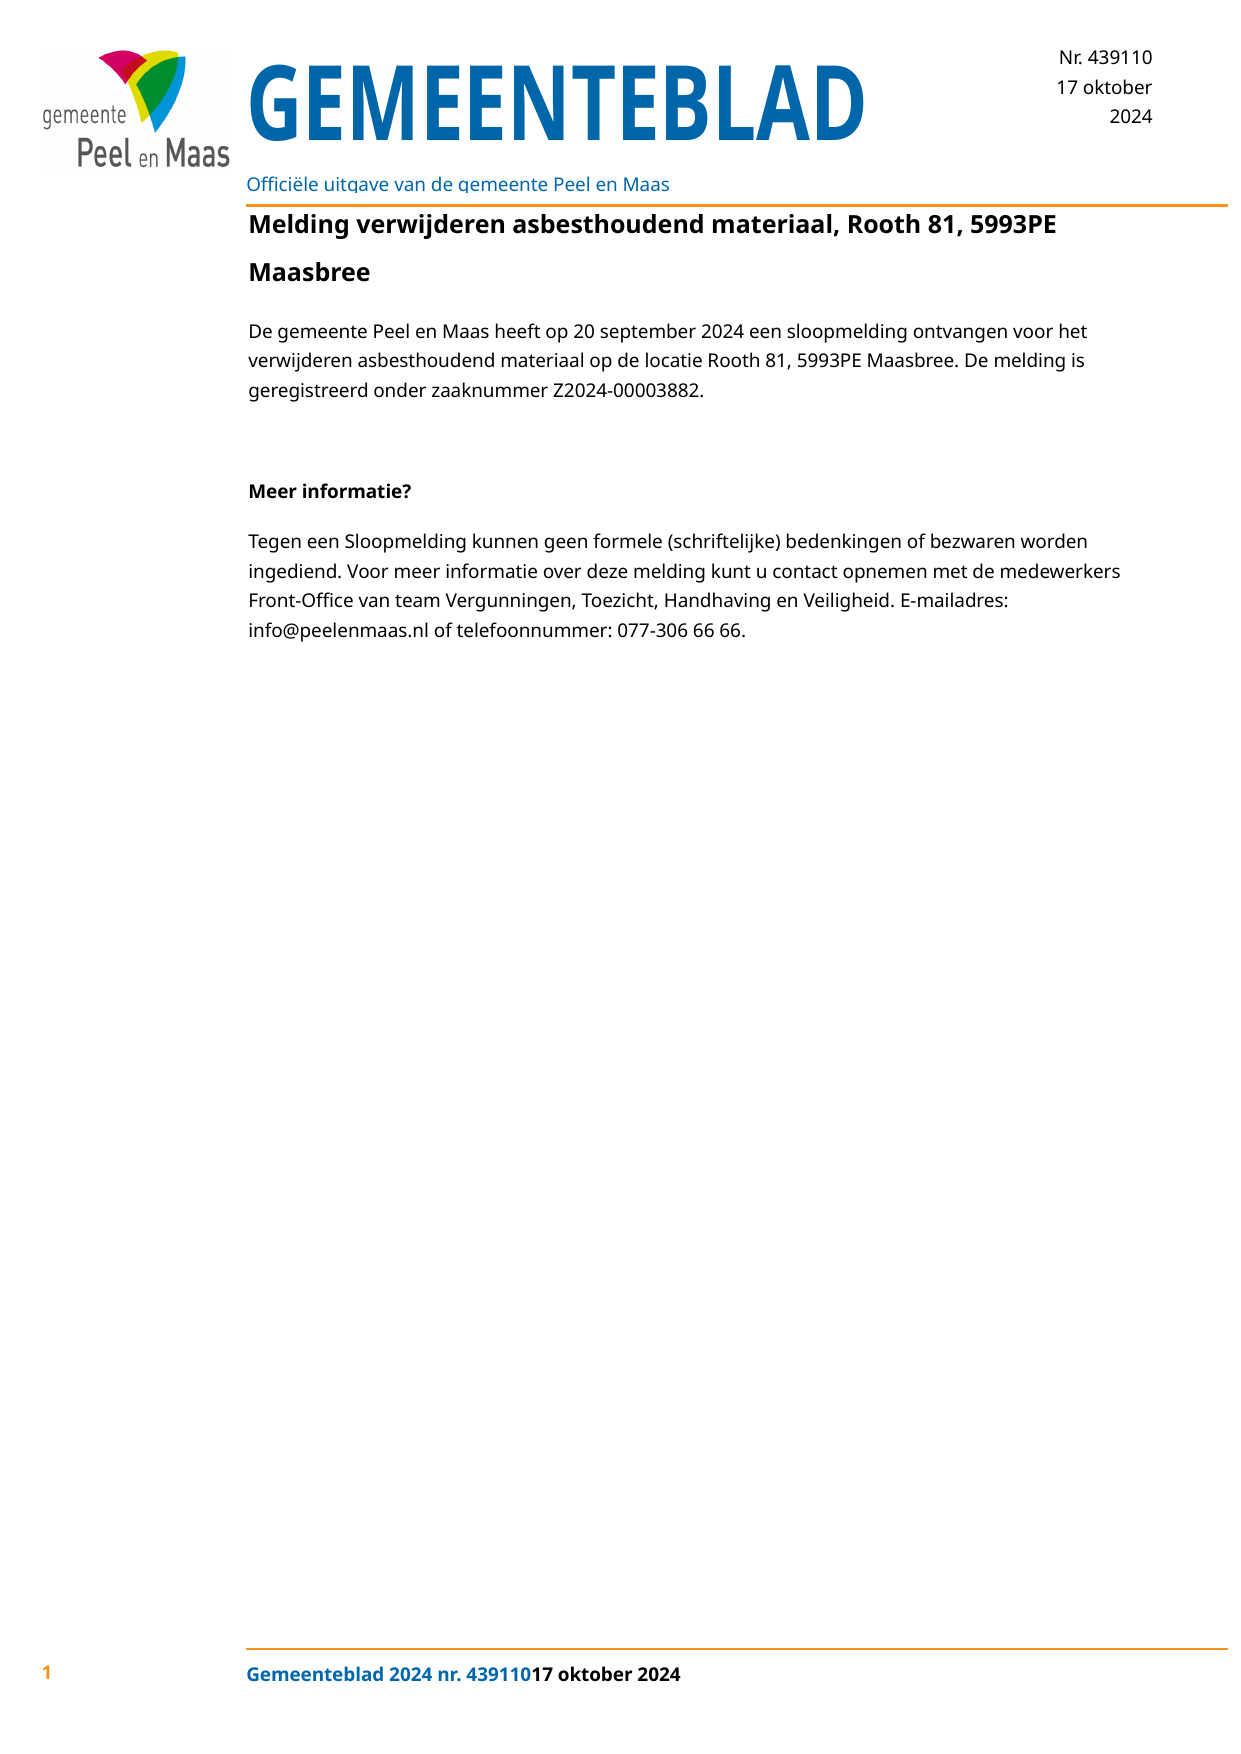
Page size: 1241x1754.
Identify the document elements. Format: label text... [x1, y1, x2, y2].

text Tegen een Sloopmelding kunnen geen formele (schriftelijke) bedenkingen of bezwaren worden ingediend. Voor meer informatie over deze melding kunt u contact opnemen met de medewerkers Front-Office van team Vergunningen, Toezicht, Handhaving en Veiligheid. E-mailadres: info@peelenmaas.nl of telefoonnummer: 077-306 66 66. [248, 528, 1152, 643]
text De gemeente Peel en Maas heeft op 20 september 2024 een sloopmelding ontvangen voor het verwijderen asbesthoudend materiaal op de locatie Rooth 81, 5993PE Maasbree. De melding is geregistreerd onder zaaknummer Z2024-00003882. [248, 318, 1152, 403]
picture [41, 47, 231, 172]
text Meer informatie? [248, 478, 1152, 504]
text Melding verwijderen asbesthoudend materiaal, Rooth 81, 5993PE Maasbree [248, 207, 1152, 288]
